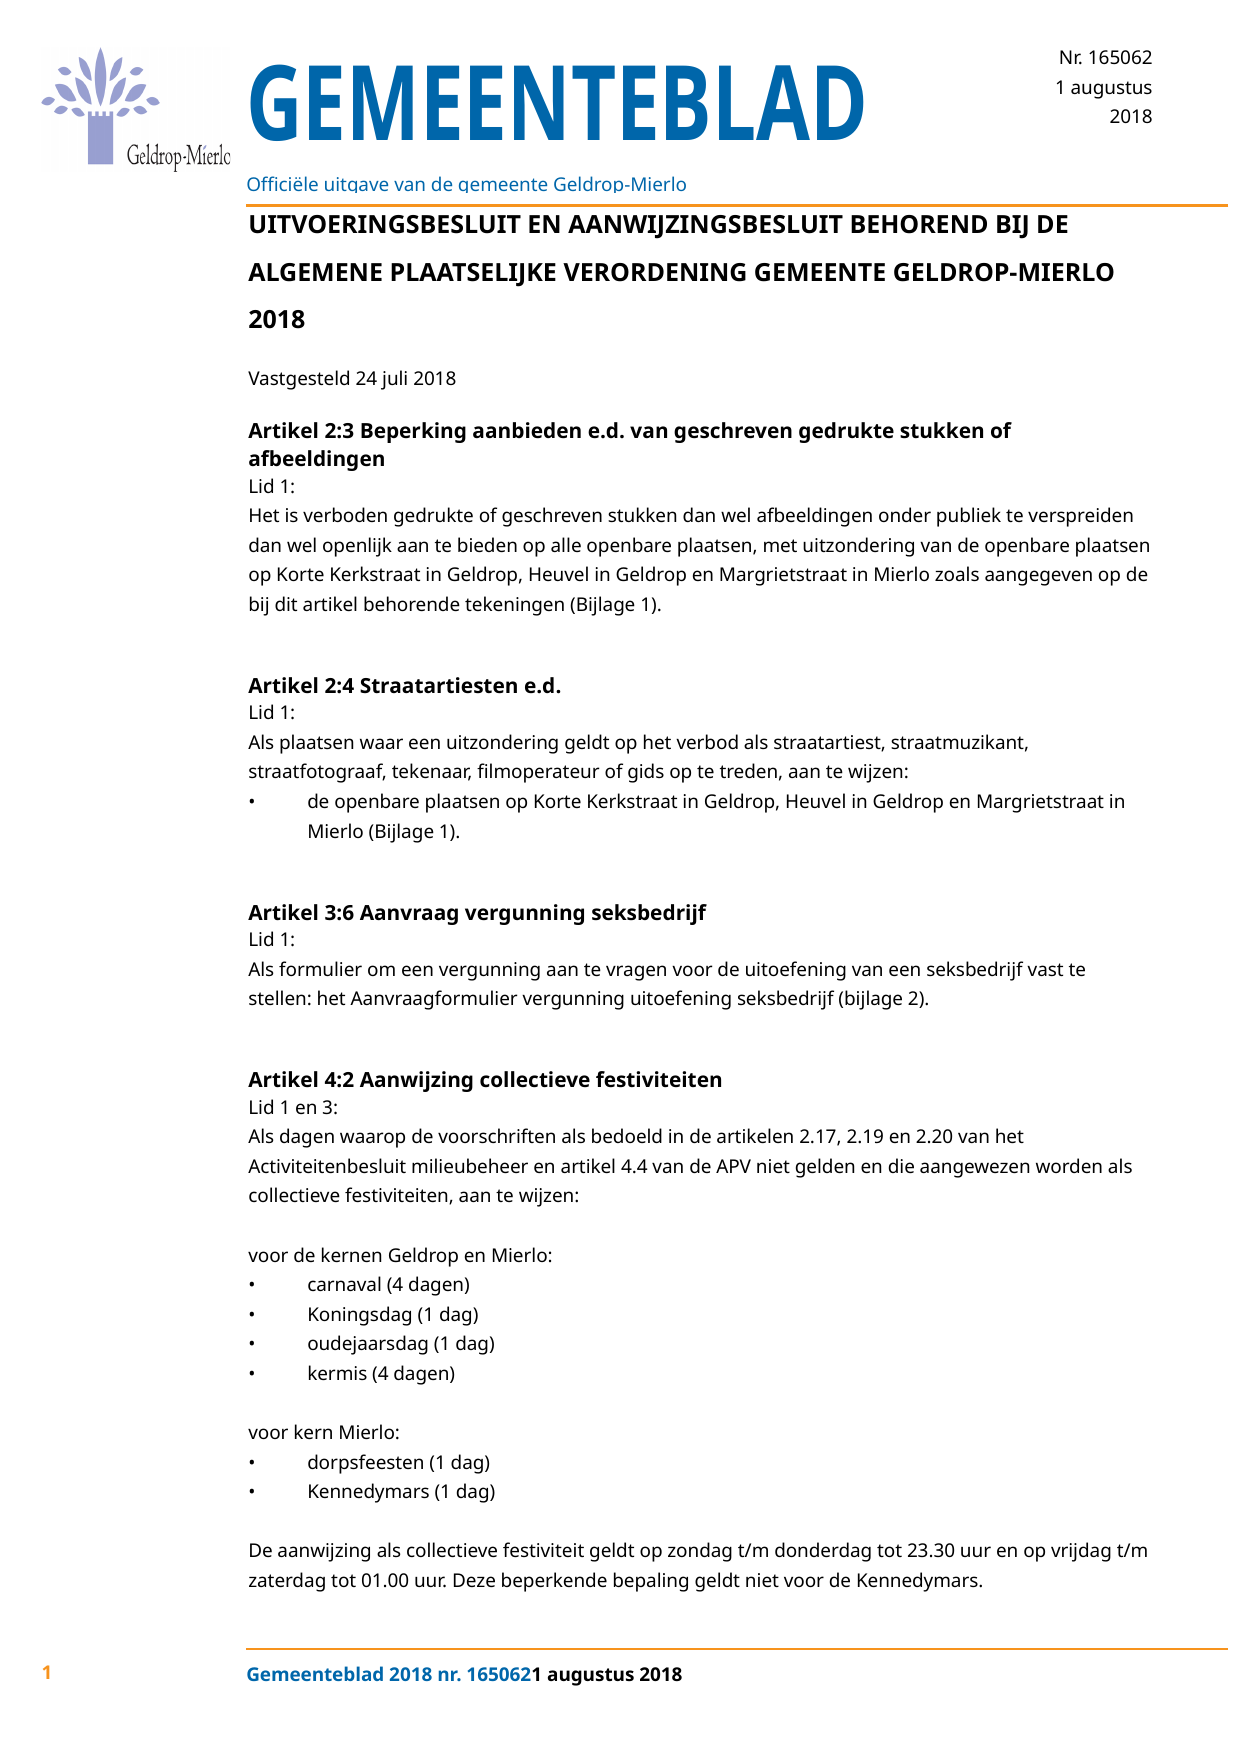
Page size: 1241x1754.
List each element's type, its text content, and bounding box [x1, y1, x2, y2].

text Lid 1: [248, 926, 1152, 952]
picture [41, 47, 231, 172]
text Lid 1 en 3: [248, 1094, 1152, 1120]
text voor kern Mierlo: [248, 1419, 1152, 1445]
list carnaval (4 dagen) [248, 1271, 1152, 1297]
text voor de kernen Geldrop en Mierlo: [248, 1242, 1152, 1268]
list oudejaarsdag (1 dag) [248, 1331, 1152, 1356]
text Lid 1: [248, 473, 1152, 498]
text Als plaatsen waar een uitzondering geldt op het verbod als straatartiest, straatmuzikant, straatfotograaf, tekenaar, filmoperateur of gids op te treden, aan te wijzen: [248, 729, 1152, 784]
text Als dagen waarop de voorschriften als bedoeld in de artikelen 2.17, 2.19 en 2.20 van het Activiteitenbesluit milieubeheer en artikel 4.4 van de APV niet gelden en die aangewezen worden als collectieve festiviteiten, aan te wijzen: [248, 1123, 1152, 1208]
list kermis (4 dagen) [248, 1360, 1152, 1386]
text Vastgesteld 24 juli 2018 [248, 366, 1152, 391]
list Koningsdag (1 dag) [248, 1301, 1152, 1327]
list Kennedymars (1 dag) [248, 1478, 1152, 1504]
text Lid 1: [248, 699, 1152, 725]
list dorpsfeesten (1 dag) [248, 1449, 1152, 1475]
text UITVOERINGSBESLUIT EN AANWIJZINGSBESLUIT BEHOREND BIJ DE ALGEMENE PLAATSELIJKE VERORDENING GEMEENTE GELDROP-MIERLO 2018 [248, 207, 1152, 336]
text De aanwijzing als collectieve festiviteit geldt op zondag t/m donderdag tot 23.30 uur en op vrijdag t/m zaterdag tot 01.00 uur. Deze beperkende bepaling geldt niet voor de Kennedymars. [248, 1538, 1152, 1593]
text Artikel 2:3 Beperking aanbieden e.d. van geschreven gedrukte stukken of afbeeldingen [248, 416, 1152, 473]
list de openbare plaatsen op Korte Kerkstraat in Geldrop, Heuvel in Geldrop en Margrietstraat in Mierlo (Bijlage 1). [248, 788, 1152, 844]
text Artikel 2:4 Straatartiesten e.d. [248, 671, 1152, 699]
text Het is verboden gedrukte of geschreven stukken dan wel afbeeldingen onder publiek te verspreiden dan wel openlijk aan te bieden op alle openbare plaatsen, met uitzondering van de openbare plaatsen op Korte Kerkstraat in Geldrop, Heuvel in Geldrop en Margrietstraat in Mierlo zoals aangegeven op de bij dit artikel behorende tekeningen (Bijlage 1). [248, 502, 1152, 617]
text Artikel 3:6 Aanvraag vergunning seksbedrijf [248, 898, 1152, 926]
text Als formulier om een vergunning aan te vragen voor de uitoefening van een seksbedrijf vast te stellen: het Aanvraagformulier vergunning uitoefening seksbedrijf (bijlage 2). [248, 956, 1152, 1011]
text Artikel 4:2 Aanwijzing collectieve festiviteiten [248, 1066, 1152, 1094]
